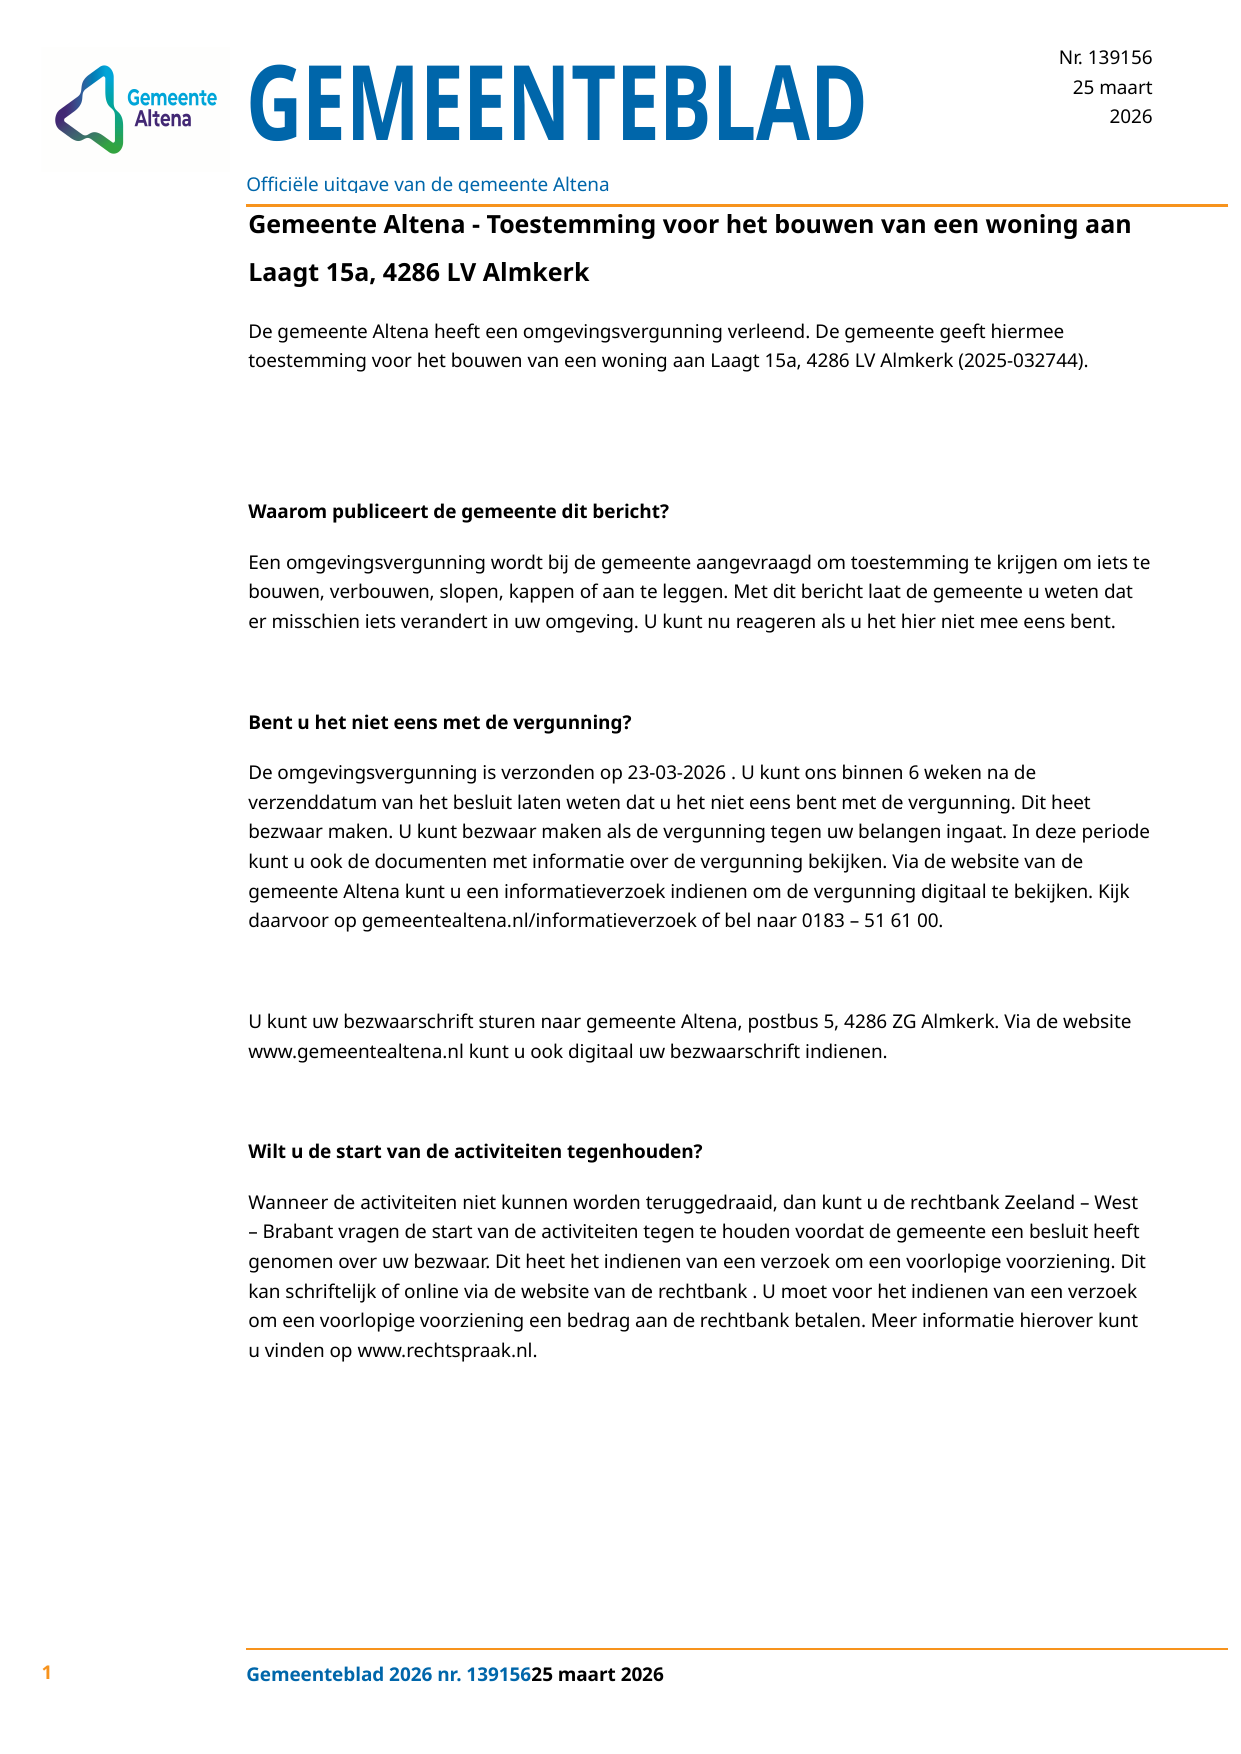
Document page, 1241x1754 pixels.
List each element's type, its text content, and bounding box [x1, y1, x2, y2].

text De omgevingsvergunning is verzonden op 23-03-2026 . U kunt ons binnen 6 weken na de verzenddatum van het besluit laten weten dat u het niet eens bent met de vergunning. Dit heet bezwaar maken. U kunt bezwaar maken als de vergunning tegen uw belangen ingaat. In deze periode kunt u ook de documenten met informatie over de vergunning bekijken. Via de website van de gemeente Altena kunt u een informatieverzoek indienen om de vergunning digitaal te bekijken. Kijk daarvoor op gemeentealtena.nl/informatieverzoek of bel naar 0183 – 51 61 00. [248, 759, 1152, 933]
text Wanneer de activiteiten niet kunnen worden teruggedraaid, dan kunt u de rechtbank Zeeland – West – Brabant vragen de start van de activiteiten tegen te houden voordat de gemeente een besluit heeft genomen over uw bezwaar. Dit heet het indienen van een verzoek om een voorlopige voorziening. Dit kan schriftelijk of online via de website van de rechtbank . U moet voor het indienen van een verzoek om een voorlopige voorziening een bedrag aan de rechtbank betalen. Meer informatie hierover kunt u vinden op www.rechtspraak.nl. [248, 1189, 1152, 1363]
picture [41, 47, 231, 172]
text Een omgevingsvergunning wordt bij de gemeente aangevraagd om toestemming te krijgen om iets te bouwen, verbouwen, slopen, kappen of aan te leggen. Met dit bericht laat de gemeente u weten dat er misschien iets verandert in uw omgeving. U kunt nu reageren als u het hier niet mee eens bent. [248, 549, 1152, 634]
text Wilt u de start van de activiteiten tegenhouden? [248, 1139, 1152, 1164]
text U kunt uw bezwaarschrift sturen naar gemeente Altena, postbus 5, 4286 ZG Almkerk. Via de website www.gemeentealtena.nl kunt u ook digitaal uw bezwaarschrift indienen. [248, 1008, 1152, 1064]
text Bent u het niet eens met de vergunning? [248, 709, 1152, 735]
text Gemeente Altena - Toestemming voor het bouwen van een woning aan Laagt 15a, 4286 LV Almkerk [248, 207, 1152, 288]
text De gemeente Altena heeft een omgevingsvergunning verleend. De gemeente geeft hiermee toestemming voor het bouwen van een woning aan Laagt 15a, 4286 LV Almkerk (2025-032744). [248, 318, 1152, 373]
text Waarom publiceert de gemeente dit bericht? [248, 499, 1152, 524]
